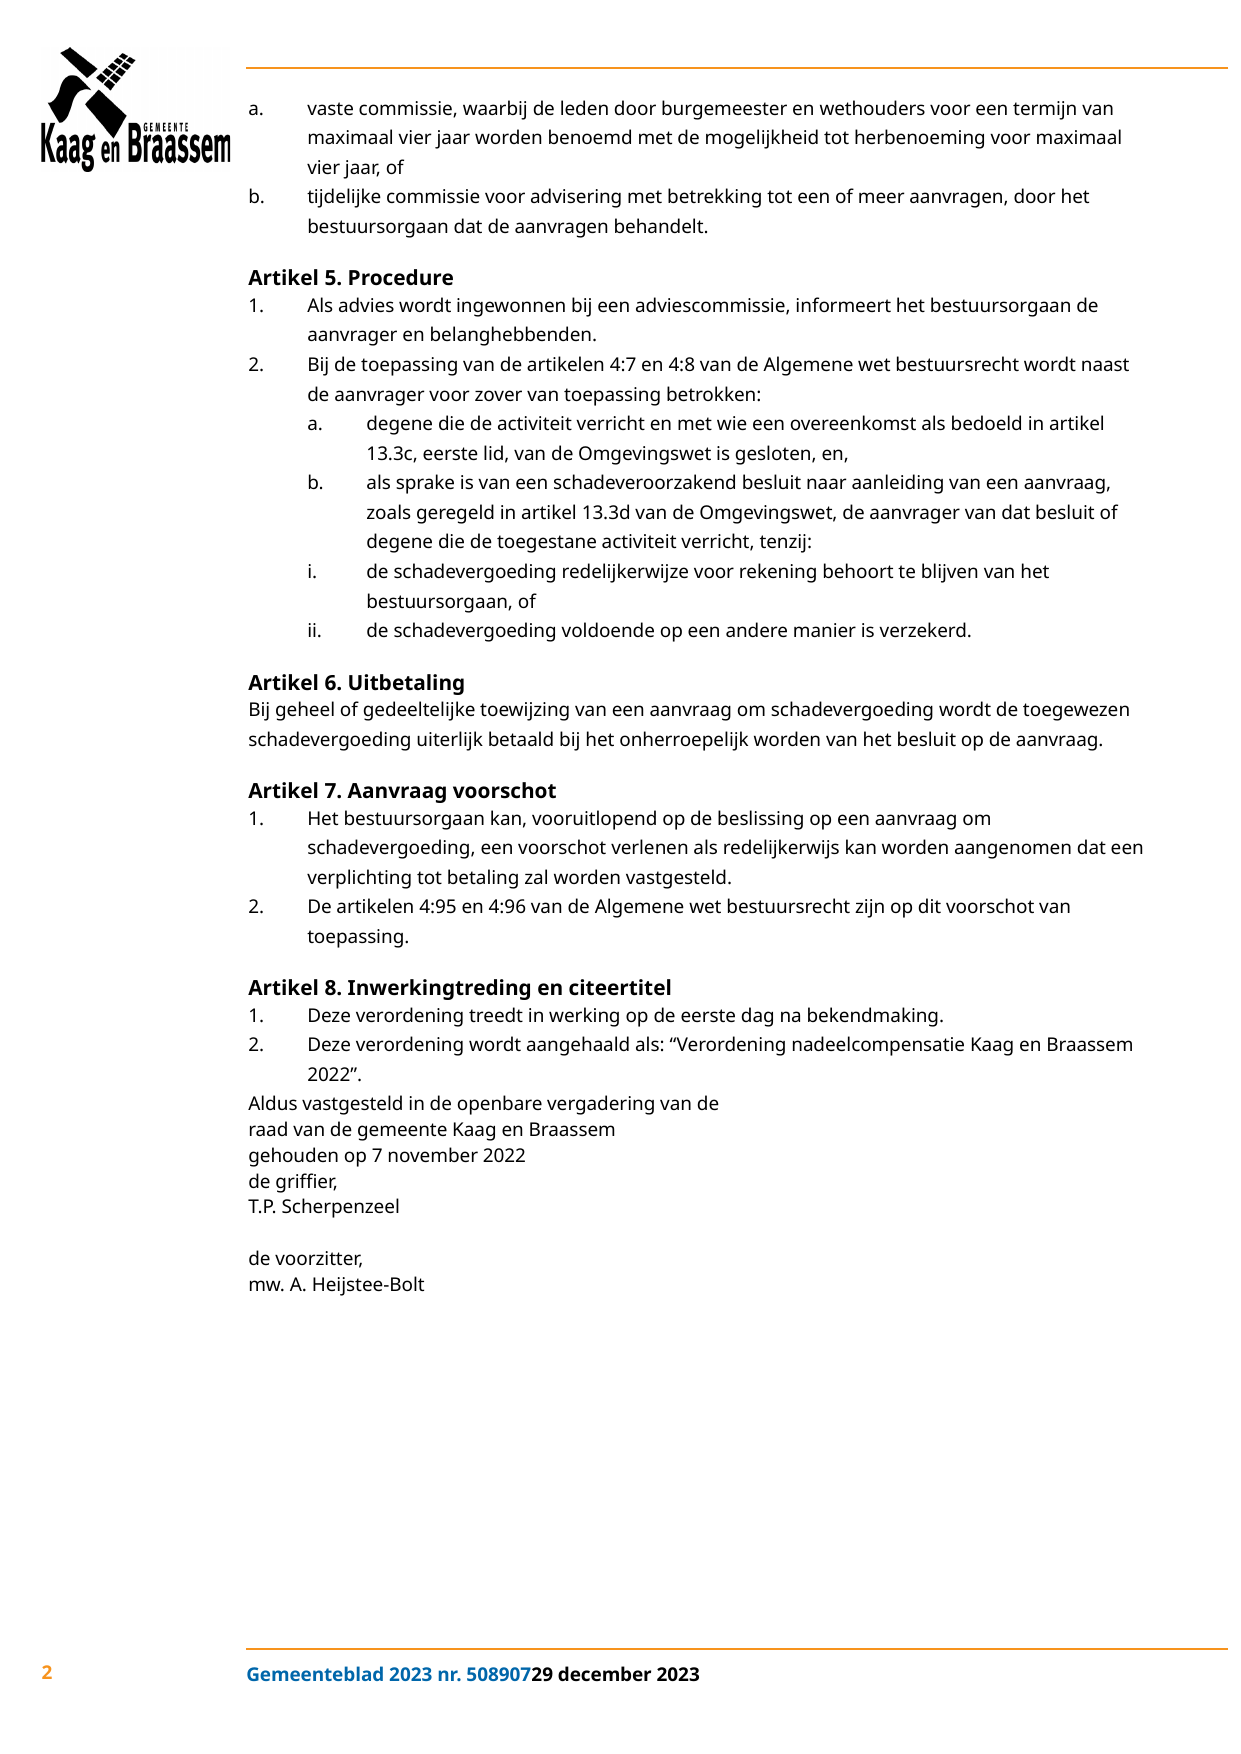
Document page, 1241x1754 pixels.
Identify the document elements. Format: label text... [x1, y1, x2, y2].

text raad van de gemeente Kaag en Braassem [248, 1116, 1152, 1142]
text de griffier, [248, 1168, 1152, 1193]
list Deze verordening wordt aangehaald als: “Verordening nadeelcompensatie Kaag en Braassem 2022”. [248, 1031, 1152, 1087]
list Deze verordening treedt in werking op de eerste dag na bekendmaking. [248, 1002, 1152, 1028]
list De artikelen 4:95 en 4:96 van de Algemene wet bestuursrecht zijn op dit voorschot van toepassing. [248, 893, 1152, 949]
list degene die de activiteit verricht en met wie een overeenkomst als bedoeld in artikel 13.3c, eerste lid, van de Omgevingswet is gesloten, en, [307, 410, 1152, 466]
list als sprake is van een schadeveroorzakend besluit naar aanleiding van een aanvraag, zoals geregeld in artikel 13.3d van de Omgevingswet, de aanvrager van dat besluit of degene die de toegestane activiteit verricht, tenzij: [307, 469, 1152, 554]
list Het bestuursorgaan kan, vooruitlopend op de beslissing op een aanvraag om schadevergoeding, een voorschot verlenen als redelijkerwijs kan worden aangenomen dat een verplichting tot betaling zal worden vastgesteld. [248, 805, 1152, 889]
list de schadevergoeding redelijkerwijze voor rekening behoort te blijven van het bestuursorgaan, of [307, 558, 1152, 613]
text Artikel 8. Inwerkingtreding en citeertitel [248, 973, 1152, 1002]
text Artikel 5. Procedure [248, 263, 1152, 292]
text Artikel 6. Uitbetaling [248, 668, 1152, 696]
text Bij geheel of gedeeltelijke toewijzing van een aanvraag om schadevergoeding wordt de toegewezen schadevergoeding uiterlijk betaald bij het onherroepelijk worden van het besluit op de aanvraag. [248, 696, 1152, 752]
list Als advies wordt ingewonnen bij een adviescommissie, informeert het bestuursorgaan de aanvrager en belanghebbenden. [248, 292, 1152, 347]
text Artikel 7. Aanvraag voorschot [248, 776, 1152, 805]
list vaste commissie, waarbij de leden door burgemeester en wethouders voor een termijn van maximaal vier jaar worden benoemd met de mogelijkheid tot herbenoeming voor maximaal vier jaar, of [248, 95, 1152, 180]
list de schadevergoeding voldoende op een andere manier is verzekerd. [307, 617, 1152, 643]
picture [41, 47, 231, 172]
text Aldus vastgesteld in de openbare vergadering van de [248, 1091, 1152, 1116]
text T.P. Scherpenzeel [248, 1193, 1152, 1219]
list Bij de toepassing van de artikelen 4:7 en 4:8 van de Algemene wet bestuursrecht wordt naast de aanvrager voor zover van toepassing betrokken: [248, 351, 1152, 406]
text de voorzitter, [248, 1245, 1152, 1271]
list tijdelijke commissie voor advisering met betrekking tot een of meer aanvragen, door het bestuursorgaan dat de aanvragen behandelt. [248, 183, 1152, 239]
text gehouden op 7 november 2022 [248, 1142, 1152, 1168]
text mw. A. Heijstee-Bolt [248, 1271, 1152, 1296]
